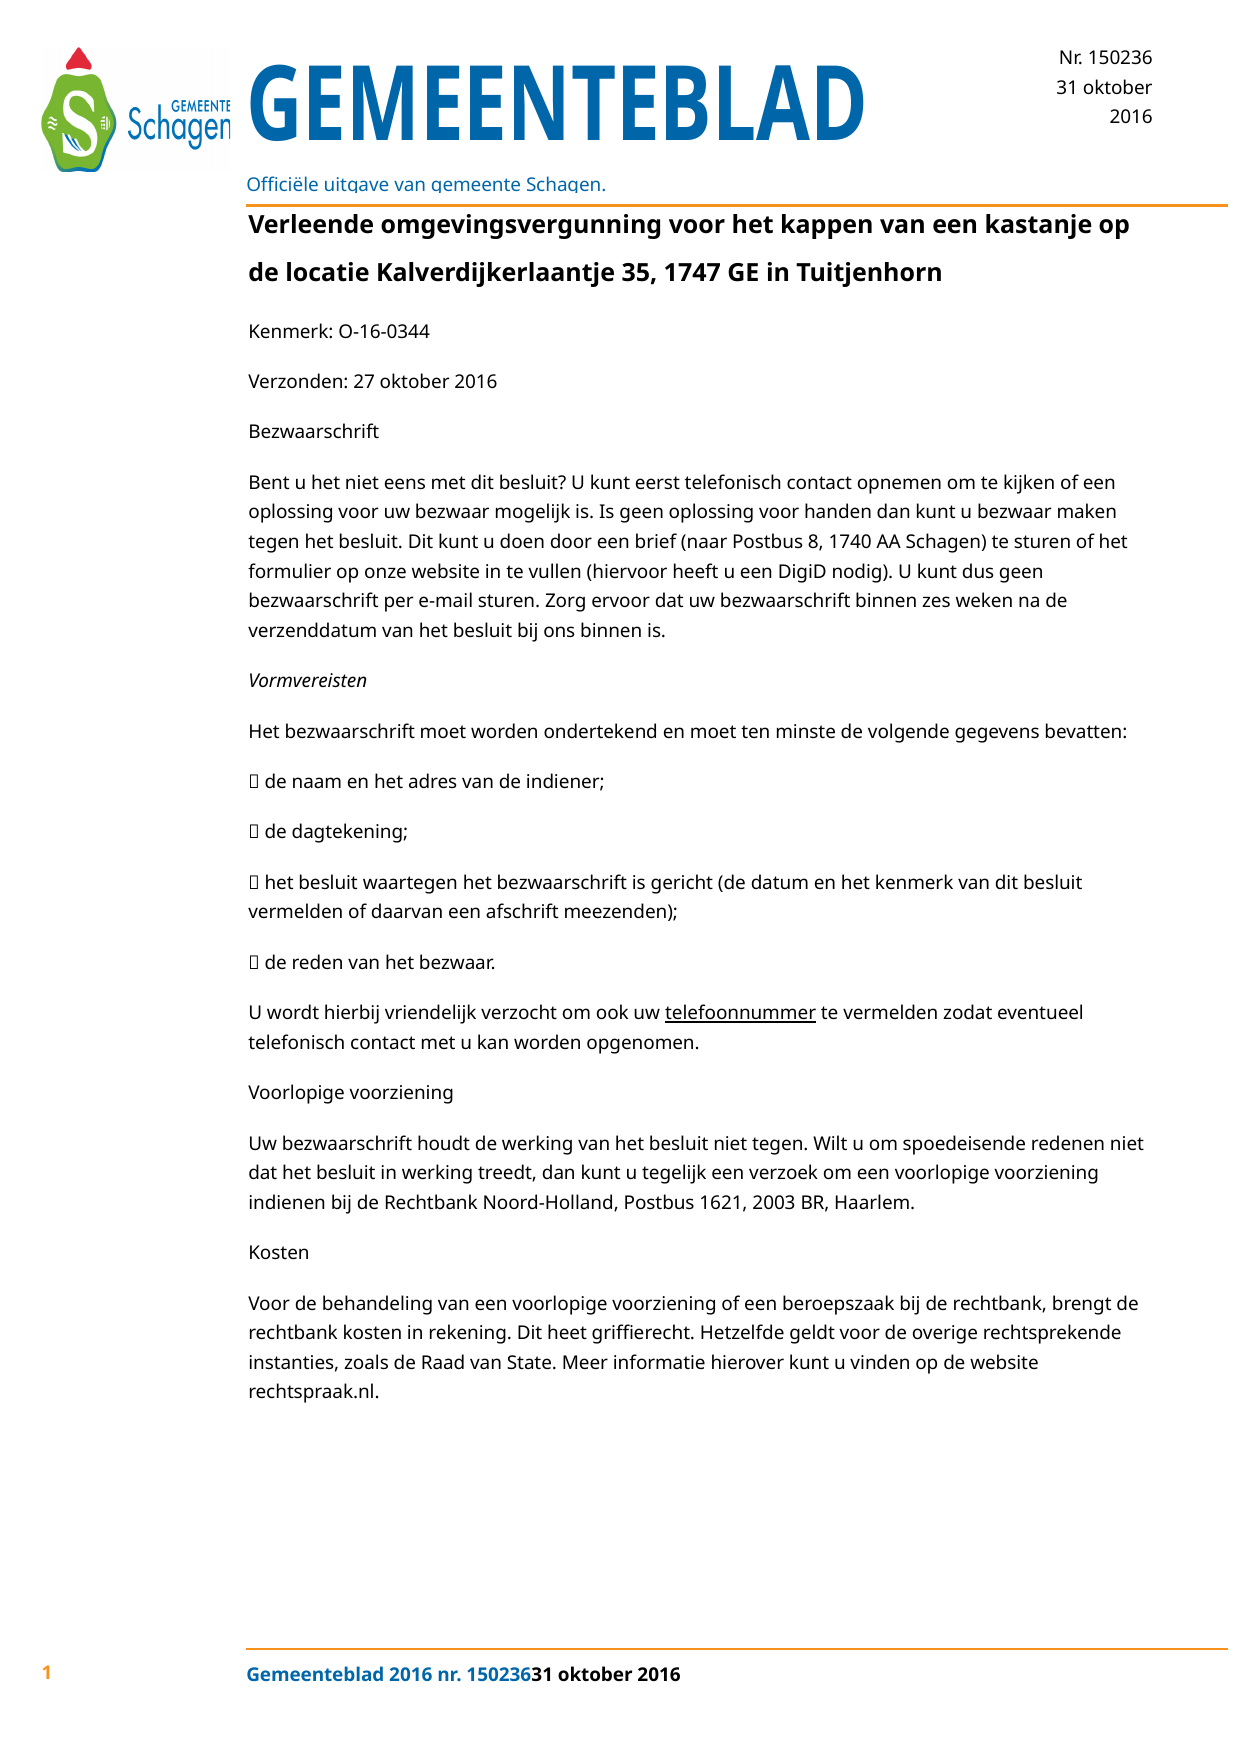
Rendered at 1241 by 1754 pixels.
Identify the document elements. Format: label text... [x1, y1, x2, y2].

text  het besluit waartegen het bezwaarschrift is gericht (de datum en het kenmerk van dit besluit vermelden of daarvan een afschrift meezenden); [248, 869, 1152, 924]
text Voor de behandeling van een voorlopige voorziening of een beroepszaak bij de rechtbank, brengt de rechtbank kosten in rekening. Dit heet griffierecht. Hetzelfde geldt voor de overige rechtsprekende instanties, zoals de Raad van State. Meer informatie hierover kunt u vinden op de website rechtspraak.nl. [248, 1290, 1152, 1404]
text Voorlopige voorziening [248, 1079, 1152, 1105]
text  de naam en het adres van de indiener; [248, 768, 1152, 794]
text U wordt hierbij vriendelijk verzocht om ook uw telefoonnummer te vermelden zodat eventueel telefonisch contact met u kan worden opgenomen. [248, 999, 1152, 1055]
text Uw bezwaarschrift houdt de werking van het besluit niet tegen. Wilt u om spoedeisende redenen niet dat het besluit in werking treedt, dan kunt u tegelijk een verzoek om een voorlopige voorziening indienen bij de Rechtbank Noord-Holland, Postbus 1621, 2003 BR, Haarlem. [248, 1130, 1152, 1215]
text Bent u het niet eens met dit besluit? U kunt eerst telefonisch contact opnemen om te kijken of een oplossing voor uw bezwaar mogelijk is. Is geen oplossing voor handen dan kunt u bezwaar maken tegen het besluit. Dit kunt u doen door een brief (naar Postbus 8, 1740 AA Schagen) te sturen of het formulier op onze website in te vullen (hiervoor heeft u een DigiD nodig). U kunt dus geen bezwaarschrift per e-mail sturen. Zorg ervoor dat uw bezwaarschrift binnen zes weken na de verzenddatum van het besluit bij ons binnen is. [248, 469, 1152, 643]
text Bezwaarschrift [248, 419, 1152, 444]
text Vormvereisten [248, 667, 1152, 693]
text  de reden van het bezwaar. [248, 949, 1152, 975]
text Het bezwaarschrift moet worden ondertekend en moet ten minste de volgende gegevens bevatten: [248, 718, 1152, 744]
text  de dagtekening; [248, 819, 1152, 844]
picture [41, 47, 231, 172]
text Verleende omgevingsvergunning voor het kappen van een kastanje op de locatie Kalverdijkerlaantje 35, 1747 GE in Tuitjenhorn [248, 207, 1152, 288]
text Kosten [248, 1239, 1152, 1265]
text Verzonden: 27 oktober 2016 [248, 368, 1152, 394]
text Kenmerk: O-16-0344 [248, 318, 1152, 344]
